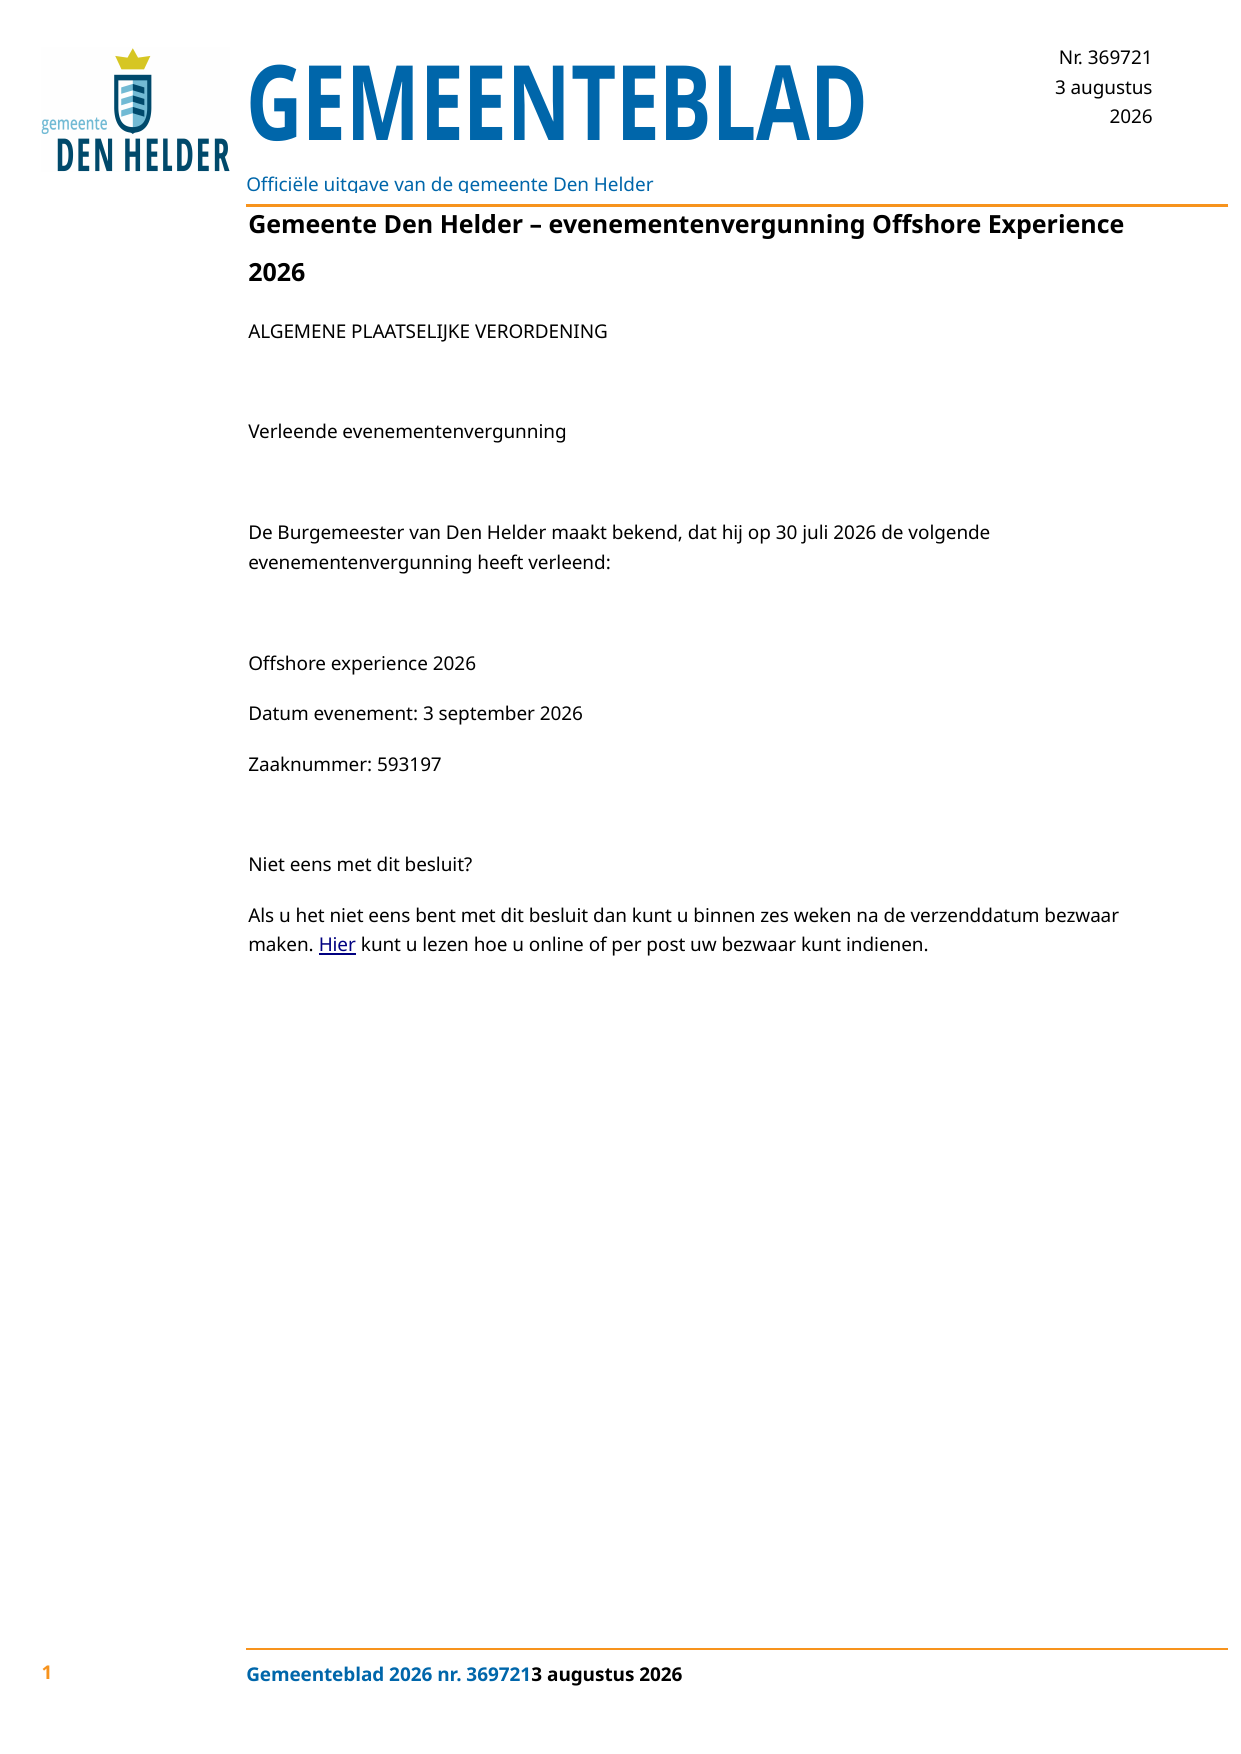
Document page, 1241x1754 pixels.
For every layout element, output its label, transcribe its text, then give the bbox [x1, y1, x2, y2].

picture [41, 47, 231, 172]
picture [63, 144, 68, 165]
text Gemeente Den Helder – evenementenvergunning Offshore Experience 2026 [248, 207, 1152, 288]
text Als u het niet eens bent met dit besluit dan kunt u binnen zes weken na de verzenddatum bezwaar maken. Hier kunt u lezen hoe u online of per post uw bezwaar kunt indienen. [248, 902, 1152, 957]
text Datum evenement: 3 september 2026 [248, 700, 1152, 726]
text De Burgemeester van Den Helder maakt bekend, dat hij op 30 juli 2026 de volgende evenementenvergunning heeft verleend: [248, 519, 1152, 575]
text Offshore experience 2026 [248, 650, 1152, 676]
picture [100, 154, 106, 172]
text Niet eens met dit besluit? [248, 852, 1152, 877]
text Verleende evenementenvergunning [248, 419, 1152, 444]
text ALGEMENE PLAATSELIJKE VERORDENING [248, 318, 1152, 344]
text Zaaknummer: 593197 [248, 751, 1152, 777]
picture [130, 157, 135, 172]
picture [182, 144, 187, 165]
picture [220, 160, 224, 172]
